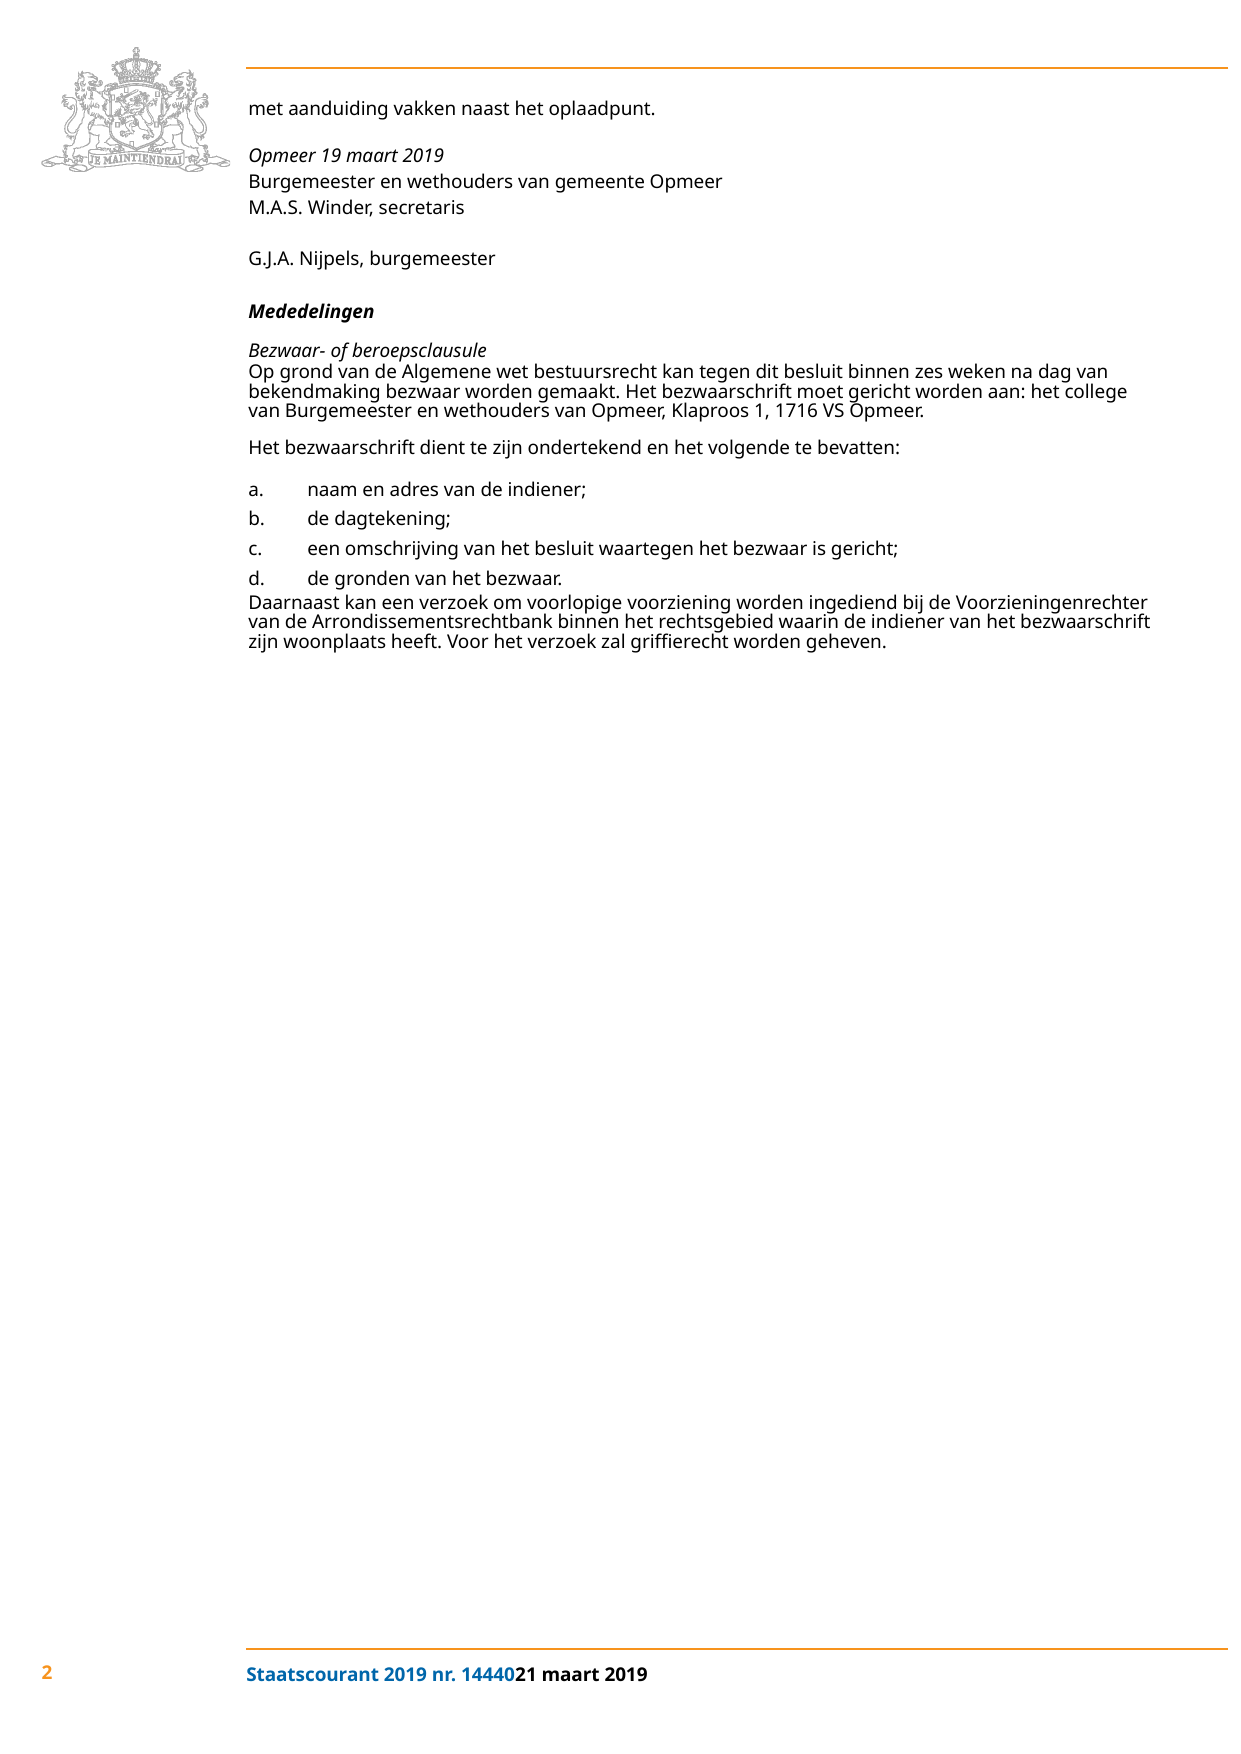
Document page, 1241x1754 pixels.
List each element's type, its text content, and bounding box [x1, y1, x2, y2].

text Opmeer 19 maart 2019 [248, 143, 1152, 168]
picture [41, 47, 231, 172]
list de gronden van het bezwaar. [248, 565, 1152, 590]
text Daarnaast kan een verzoek om voorlopige voorziening worden ingediend bij de Voorzieningenrechter van de Arrondissementsrechtbank binnen het rechtsgebied waarin de indiener van het bezwaarschrift zijn woonplaats heeft. Voor het verzoek zal griffierecht worden geheven. [248, 594, 1152, 652]
list een omschrijving van het besluit waartegen het bezwaar is gericht; [248, 535, 1152, 561]
text met aanduiding vakken naast het oplaadpunt. [248, 95, 1152, 121]
text Op grond van de Algemene wet bestuursrecht kan tegen dit besluit binnen zes weken na dag van bekendmaking bezwaar worden gemaakt. Het bezwaarschrift moet gericht worden aan: het college van Burgemeester en wethouders van Opmeer, Klaproos 1, 1716 VS Opmeer. [248, 363, 1152, 421]
text M.A.S. Winder, secretaris [248, 194, 1152, 220]
text Burgemeester en wethouders van gemeente Opmeer [248, 168, 1152, 194]
text Het bezwaarschrift dient te zijn ondertekend en het volgende te bevatten: [248, 439, 1152, 458]
text Mededelingen [248, 298, 1152, 324]
text Bezwaar- of beroepsclausule [248, 338, 1152, 363]
text G.J.A. Nijpels, burgemeester [248, 246, 1152, 271]
list naam en adres van de indiener; [248, 476, 1152, 502]
list de dagtekening; [248, 506, 1152, 531]
